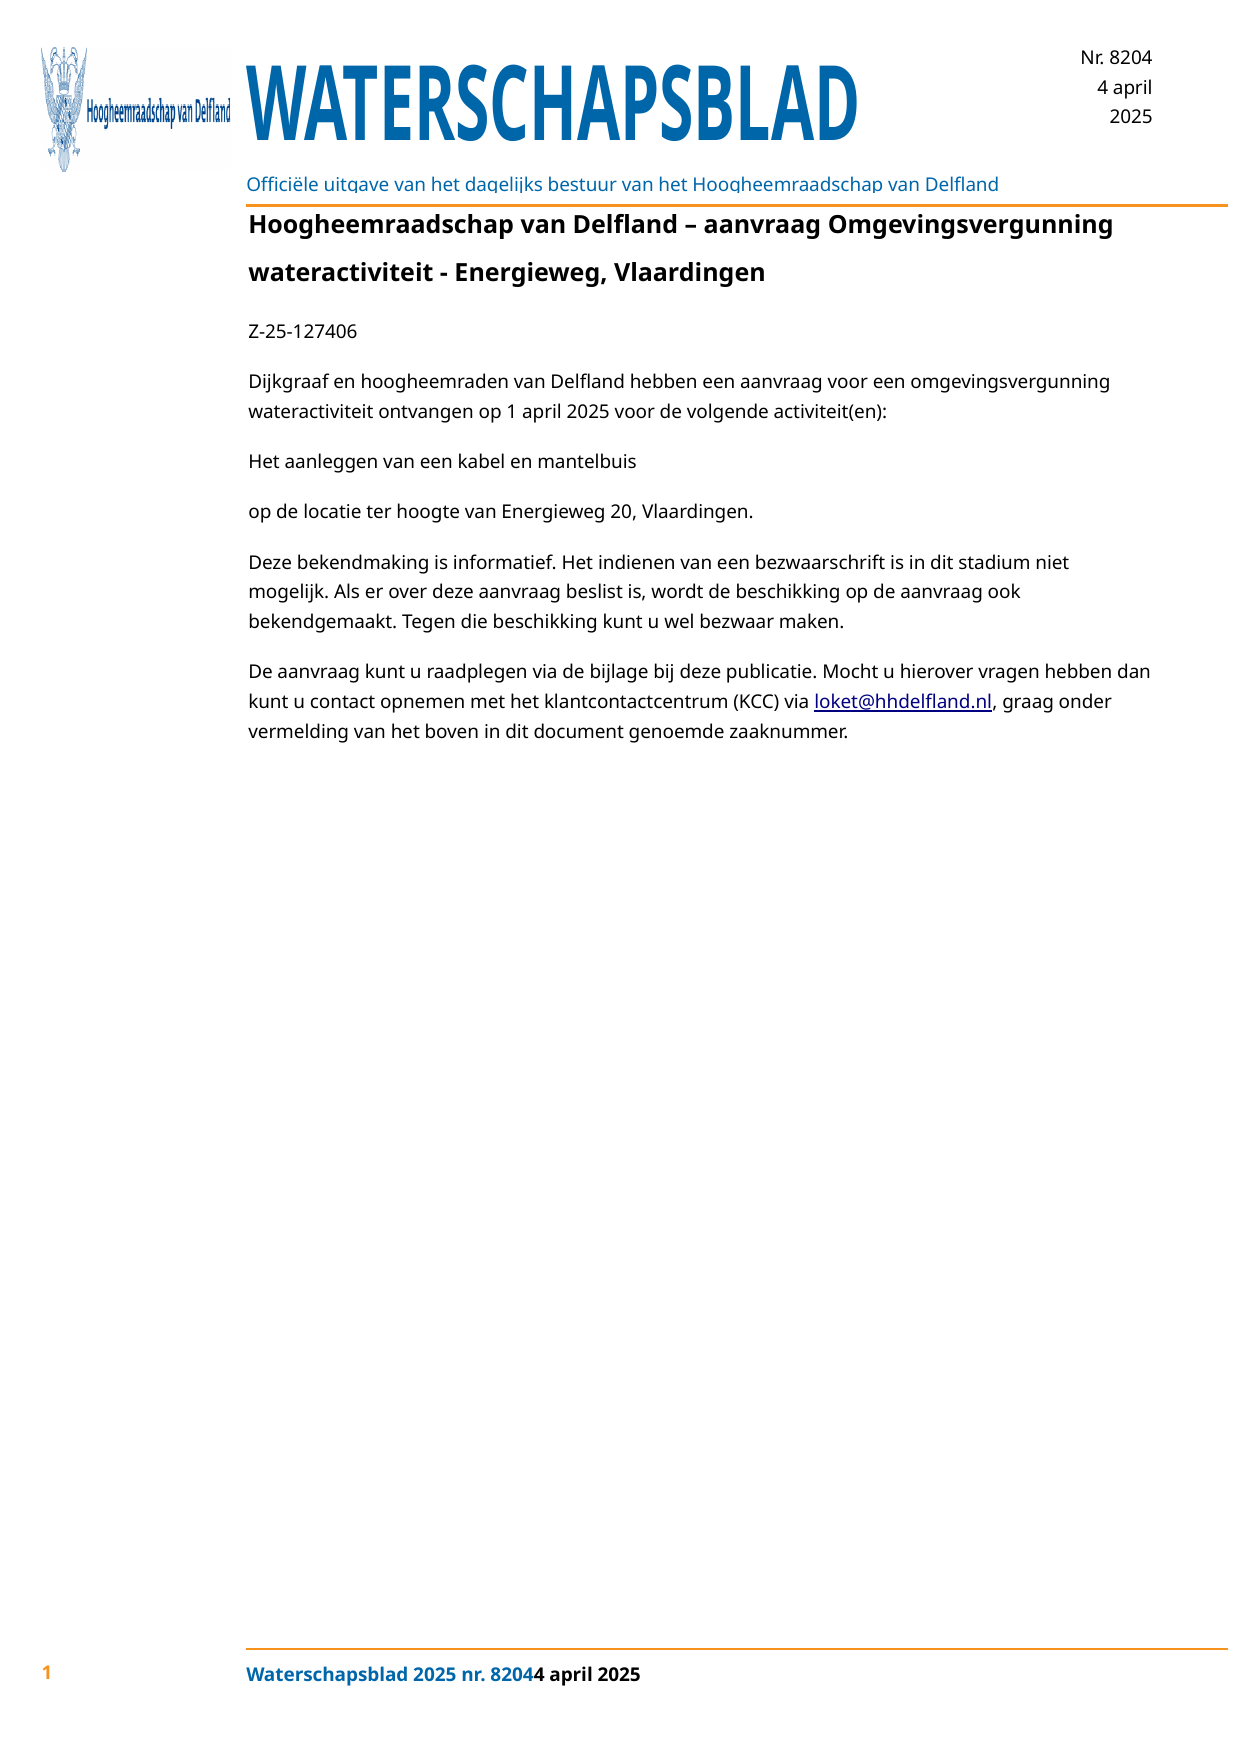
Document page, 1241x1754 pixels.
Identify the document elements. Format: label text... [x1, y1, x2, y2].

text De aanvraag kunt u raadplegen via de bijlage bij deze publicatie. Mocht u hierover vragen hebben dan kunt u contact opnemen met het klantcontactcentrum (KCC) via loket@hhdelfland.nl, graag onder vermelding van het boven in dit document genoemde zaaknummer. [248, 659, 1152, 744]
text Z-25-127406 [248, 318, 1152, 344]
text Deze bekendmaking is informatief. Het indienen van een bezwaarschrift is in dit stadium niet mogelijk. Als er over deze aanvraag beslist is, wordt de beschikking op de aanvraag ook bekendgemaakt. Tegen die beschikking kunt u wel bezwaar maken. [248, 549, 1152, 634]
picture [41, 47, 231, 172]
text op de locatie ter hoogte van Energieweg 20, Vlaardingen. [248, 499, 1152, 524]
text Dijkgraaf en hoogheemraden van Delfland hebben een aanvraag voor een omgevingsvergunning wateractiviteit ontvangen op 1 april 2025 voor de volgende activiteit(en): [248, 368, 1152, 424]
text Het aanleggen van een kabel en mantelbuis [248, 448, 1152, 474]
text Hoogheemraadschap van Delfland – aanvraag Omgevingsvergunning wateractiviteit - Energieweg, Vlaardingen [248, 207, 1152, 288]
